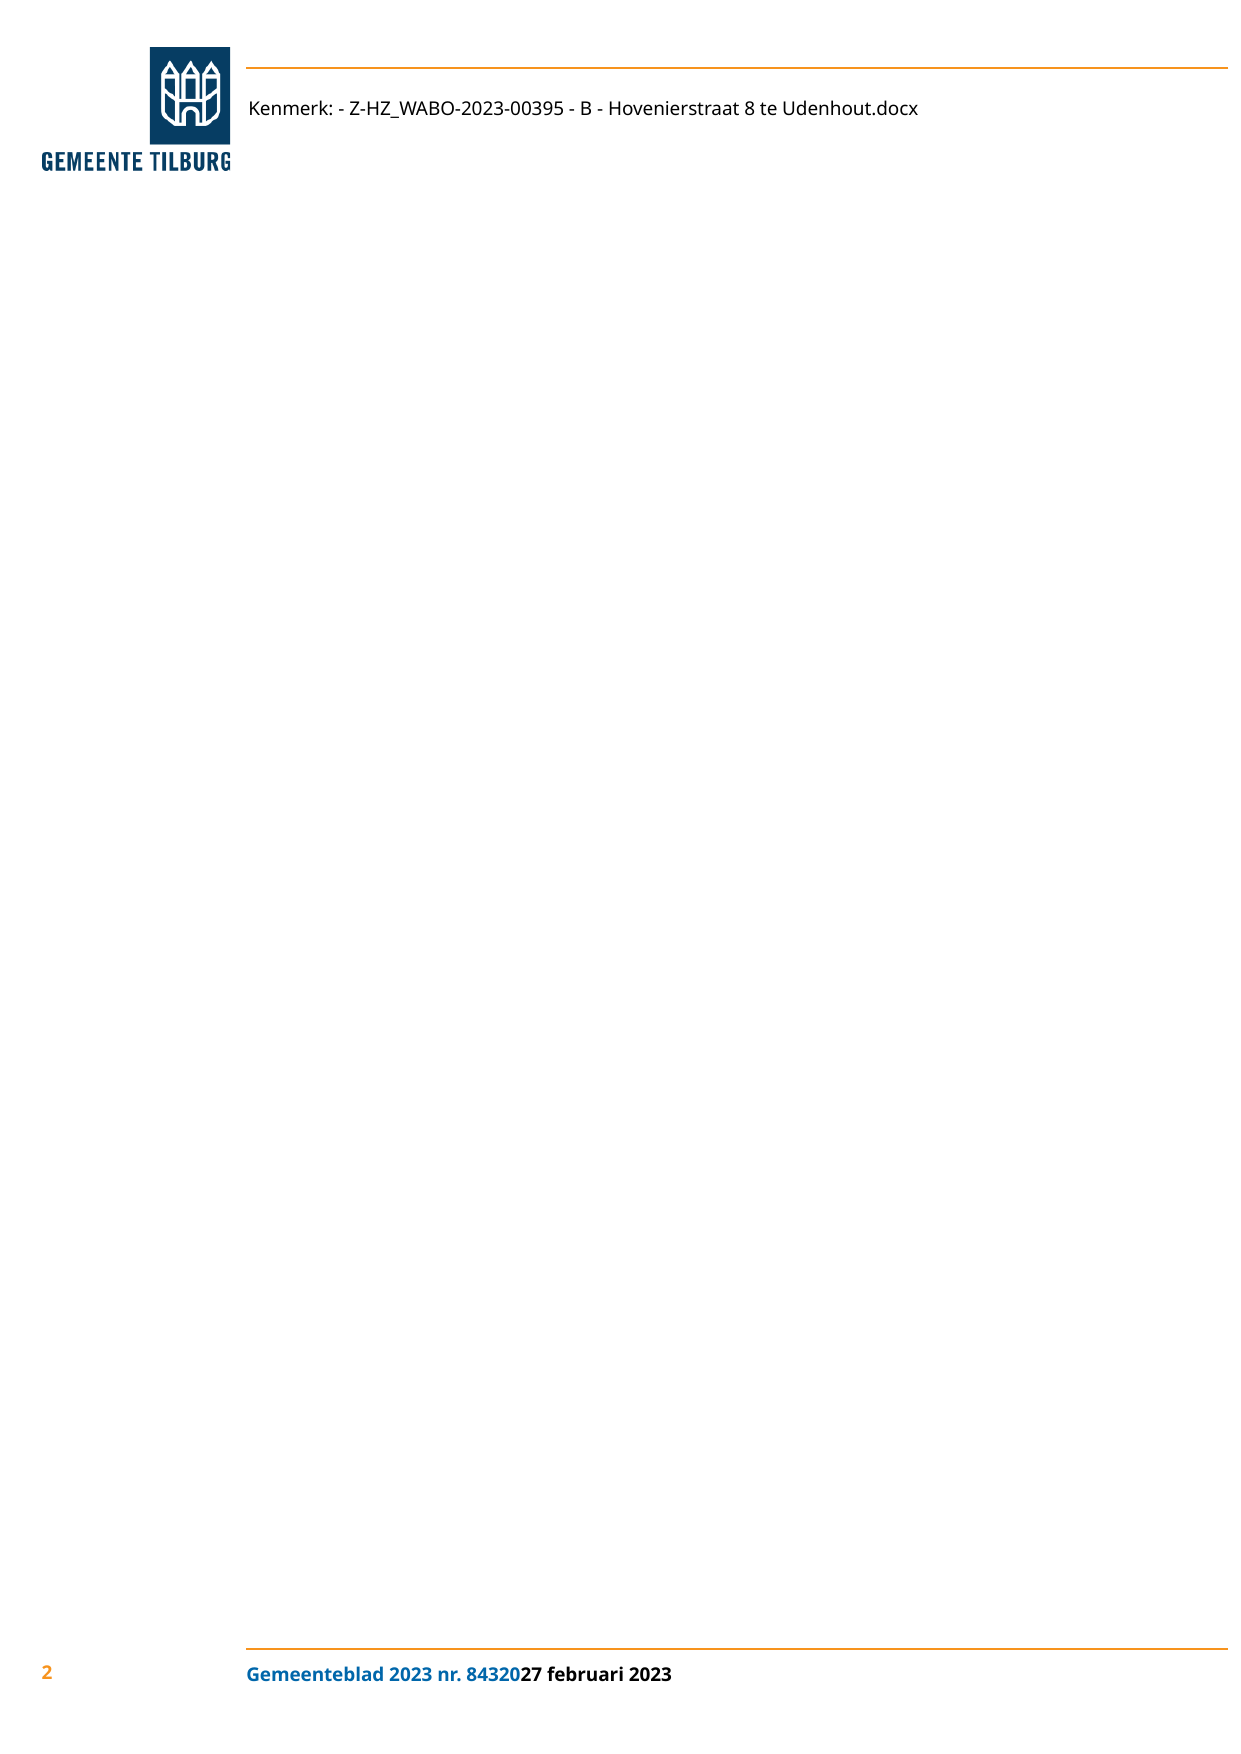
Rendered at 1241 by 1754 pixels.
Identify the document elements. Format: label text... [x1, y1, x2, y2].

text Kenmerk: - Z-HZ_WABO-2023-00395 - B - Hovenierstraat 8 te Udenhout.docx [248, 95, 1152, 121]
picture [41, 47, 231, 172]
